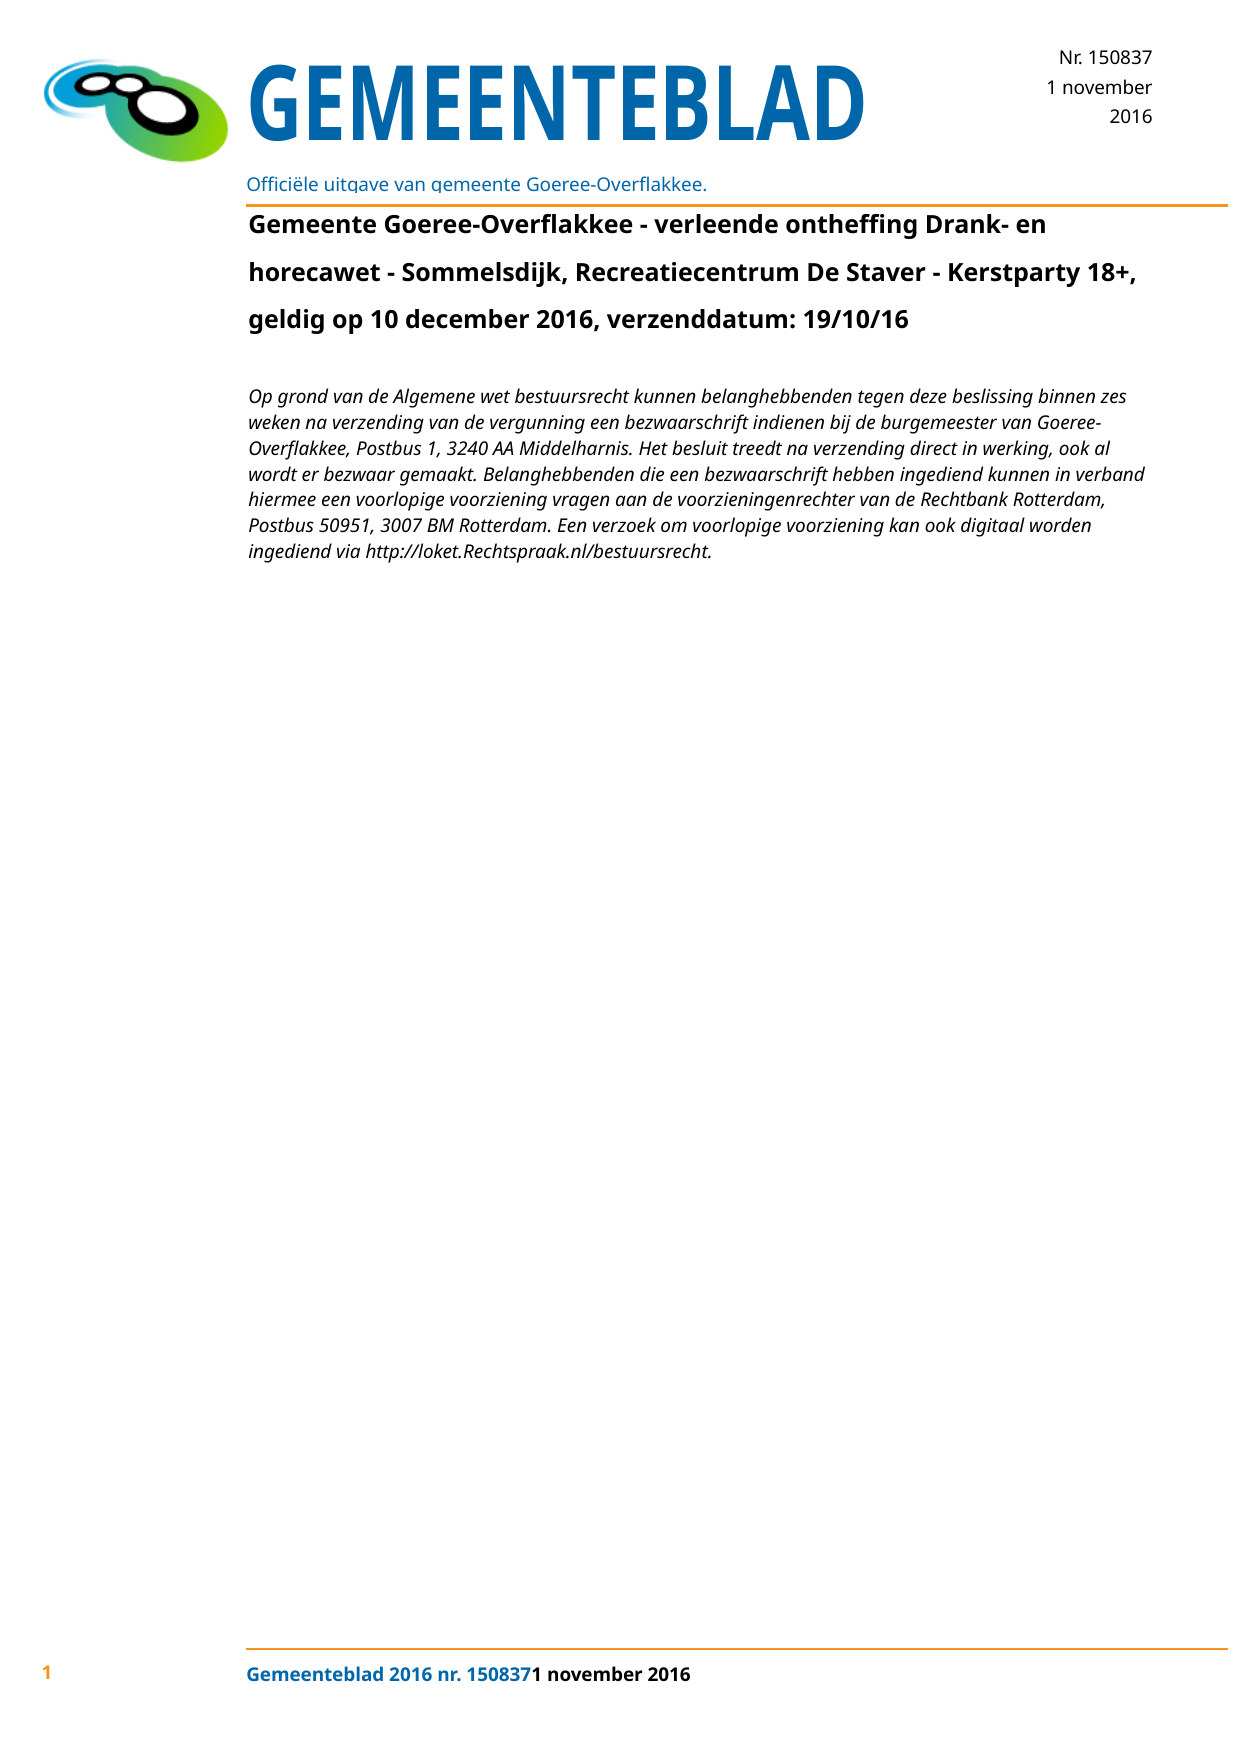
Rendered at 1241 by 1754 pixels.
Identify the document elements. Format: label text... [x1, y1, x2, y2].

text Op grond van de Algemene wet bestuursrecht kunnen belanghebbenden tegen deze beslissing binnen zes weken na verzending van de vergunning een bezwaarschrift indienen bij de burgemeester van Goeree-Overflakkee, Postbus 1, 3240 AA Middelharnis. Het besluit treedt na verzending direct in werking, ook al wordt er bezwaar gemaakt. Belanghebbenden die een bezwaarschrift hebben ingediend kunnen in verband hiermee een voorlopige voorziening vragen aan de voorzieningenrechter van de Rechtbank Rotterdam, Postbus 50951, 3007 BM Rotterdam. Een verzoek om voorlopige voorziening kan ook digitaal worden ingediend via http://loket.Rechtspraak.nl/bestuursrecht. [248, 384, 1152, 564]
text Gemeente Goeree-Overflakkee - verleende ontheffing Drank- en horecawet - Sommelsdijk, Recreatiecentrum De Staver - Kerstparty 18+, geldig op 10 december 2016, verzenddatum: 19/10/16 [248, 207, 1152, 336]
picture [41, 47, 231, 172]
